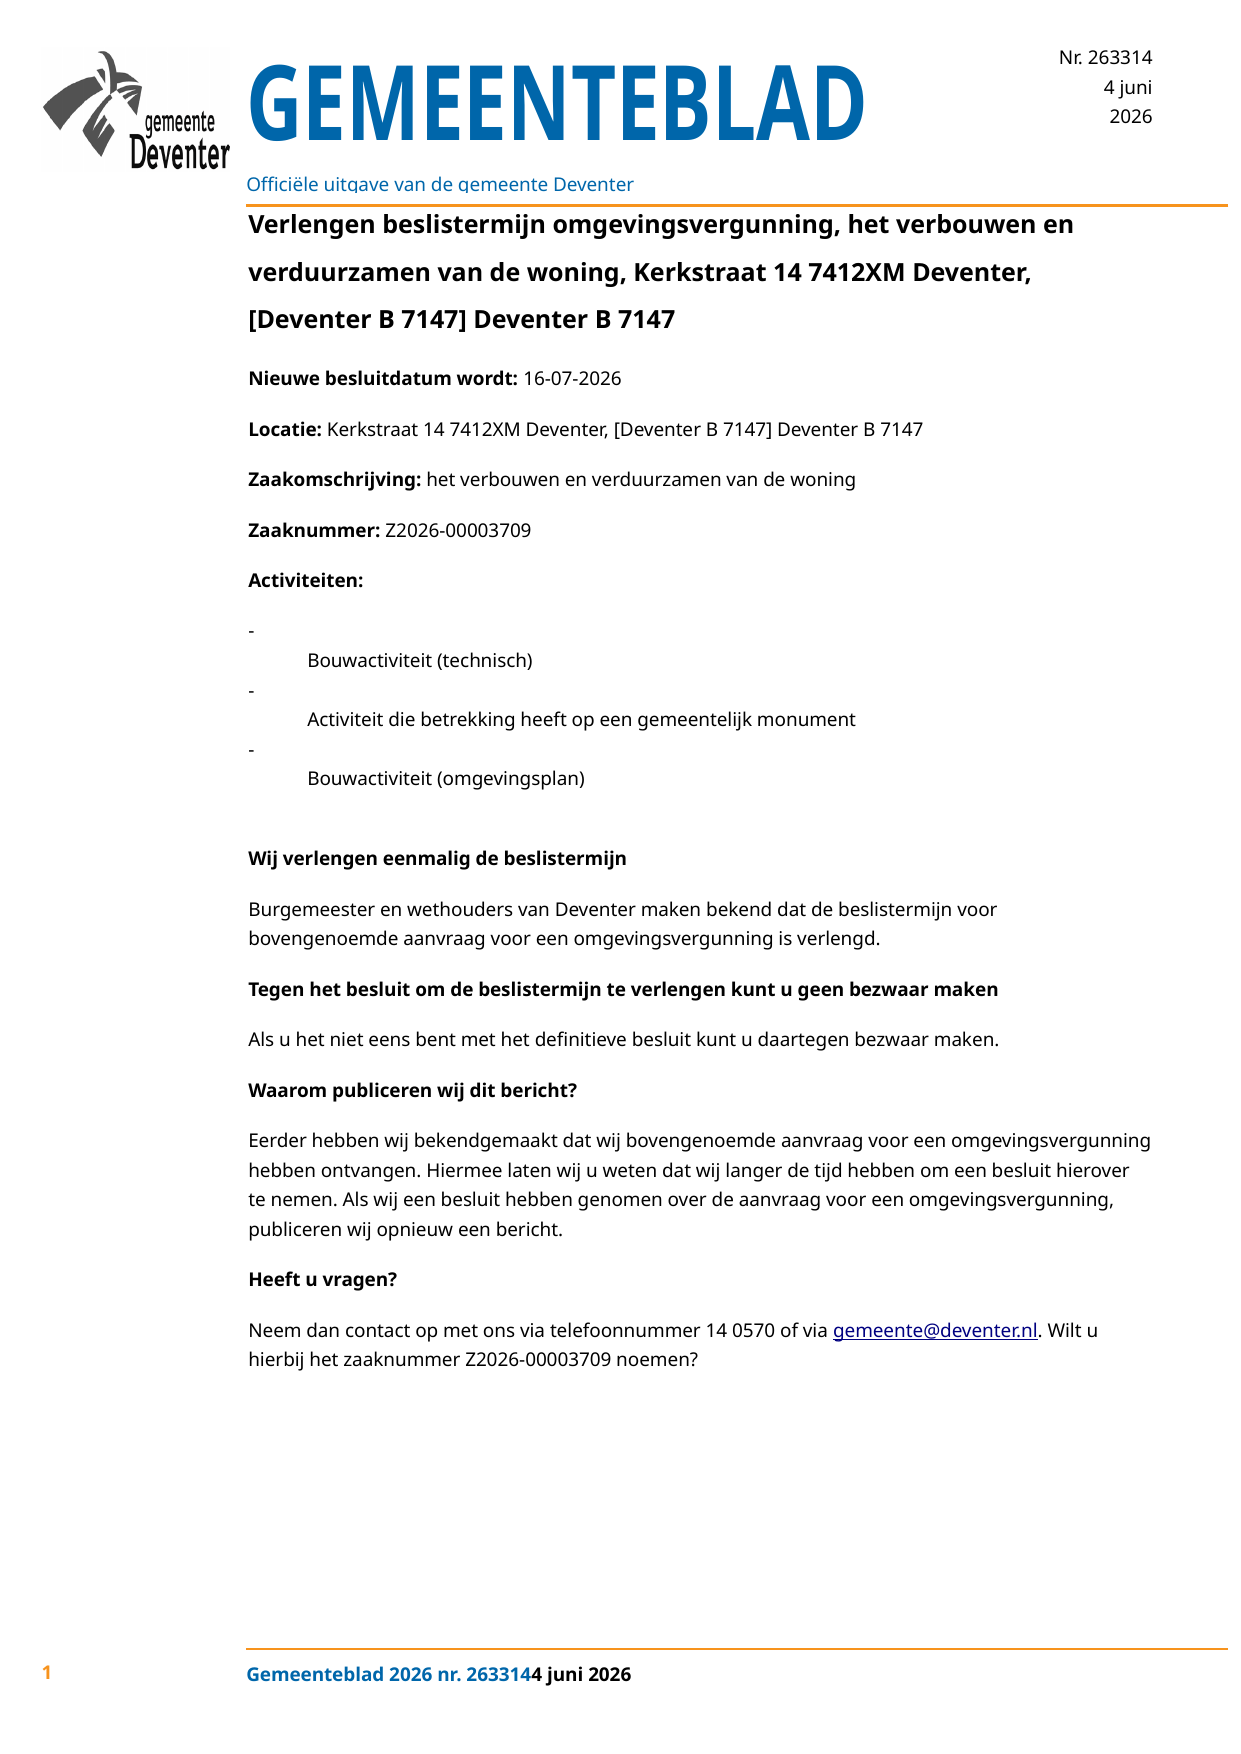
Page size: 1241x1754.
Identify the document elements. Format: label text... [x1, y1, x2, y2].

text Neem dan contact op met ons via telefoonnummer 14 0570 of via gemeente@deventer.nl. Wilt u hierbij het zaaknummer Z2026-00003709 noemen? [248, 1317, 1152, 1372]
text Verlengen beslistermijn omgevingsvergunning, het verbouwen en verduurzamen van de woning, Kerkstraat 14 7412XM Deventer, [Deventer B 7147] Deventer B 7147 [248, 207, 1152, 336]
list Bouwactiviteit (omgevingsplan) [248, 766, 1152, 791]
text Heeft u vragen? [248, 1266, 1152, 1292]
list Bouwactiviteit (technisch) [248, 647, 1152, 673]
text Wij verlengen eenmalig de beslistermijn [248, 846, 1152, 871]
list Activiteit die betrekking heeft op een gemeentelijk monument [248, 706, 1152, 732]
text Zaakomschrijving: het verbouwen en verduurzamen van de woning [248, 466, 1152, 492]
text Tegen het besluit om de beslistermijn te verlengen kunt u geen bezwaar maken [248, 976, 1152, 1002]
text Eerder hebben wij bekendgemaakt dat wij bovengenoemde aanvraag voor een omgevingsvergunning hebben ontvangen. Hiermee laten wij u weten dat wij langer de tijd hebben om een besluit hierover te nemen. Als wij een besluit hebben genomen over de aanvraag voor een omgevingsvergunning, publiceren wij opnieuw een bericht. [248, 1127, 1152, 1242]
picture [41, 47, 231, 172]
text Nieuwe besluitdatum wordt: 16-07-2026 [248, 366, 1152, 391]
text Zaaknummer: Z2026-00003709 [248, 517, 1152, 542]
text Burgemeester en wethouders van Deventer maken bekend dat de beslistermijn voor bovengenoemde aanvraag voor een omgevingsvergunning is verlengd. [248, 896, 1152, 951]
text Als u het niet eens bent met het definitieve besluit kunt u daartegen bezwaar maken. [248, 1026, 1152, 1052]
text Locatie: Kerkstraat 14 7412XM Deventer, [Deventer B 7147] Deventer B 7147 [248, 416, 1152, 442]
text Waarom publiceren wij dit bericht? [248, 1077, 1152, 1102]
text Activiteiten: [248, 567, 1152, 593]
